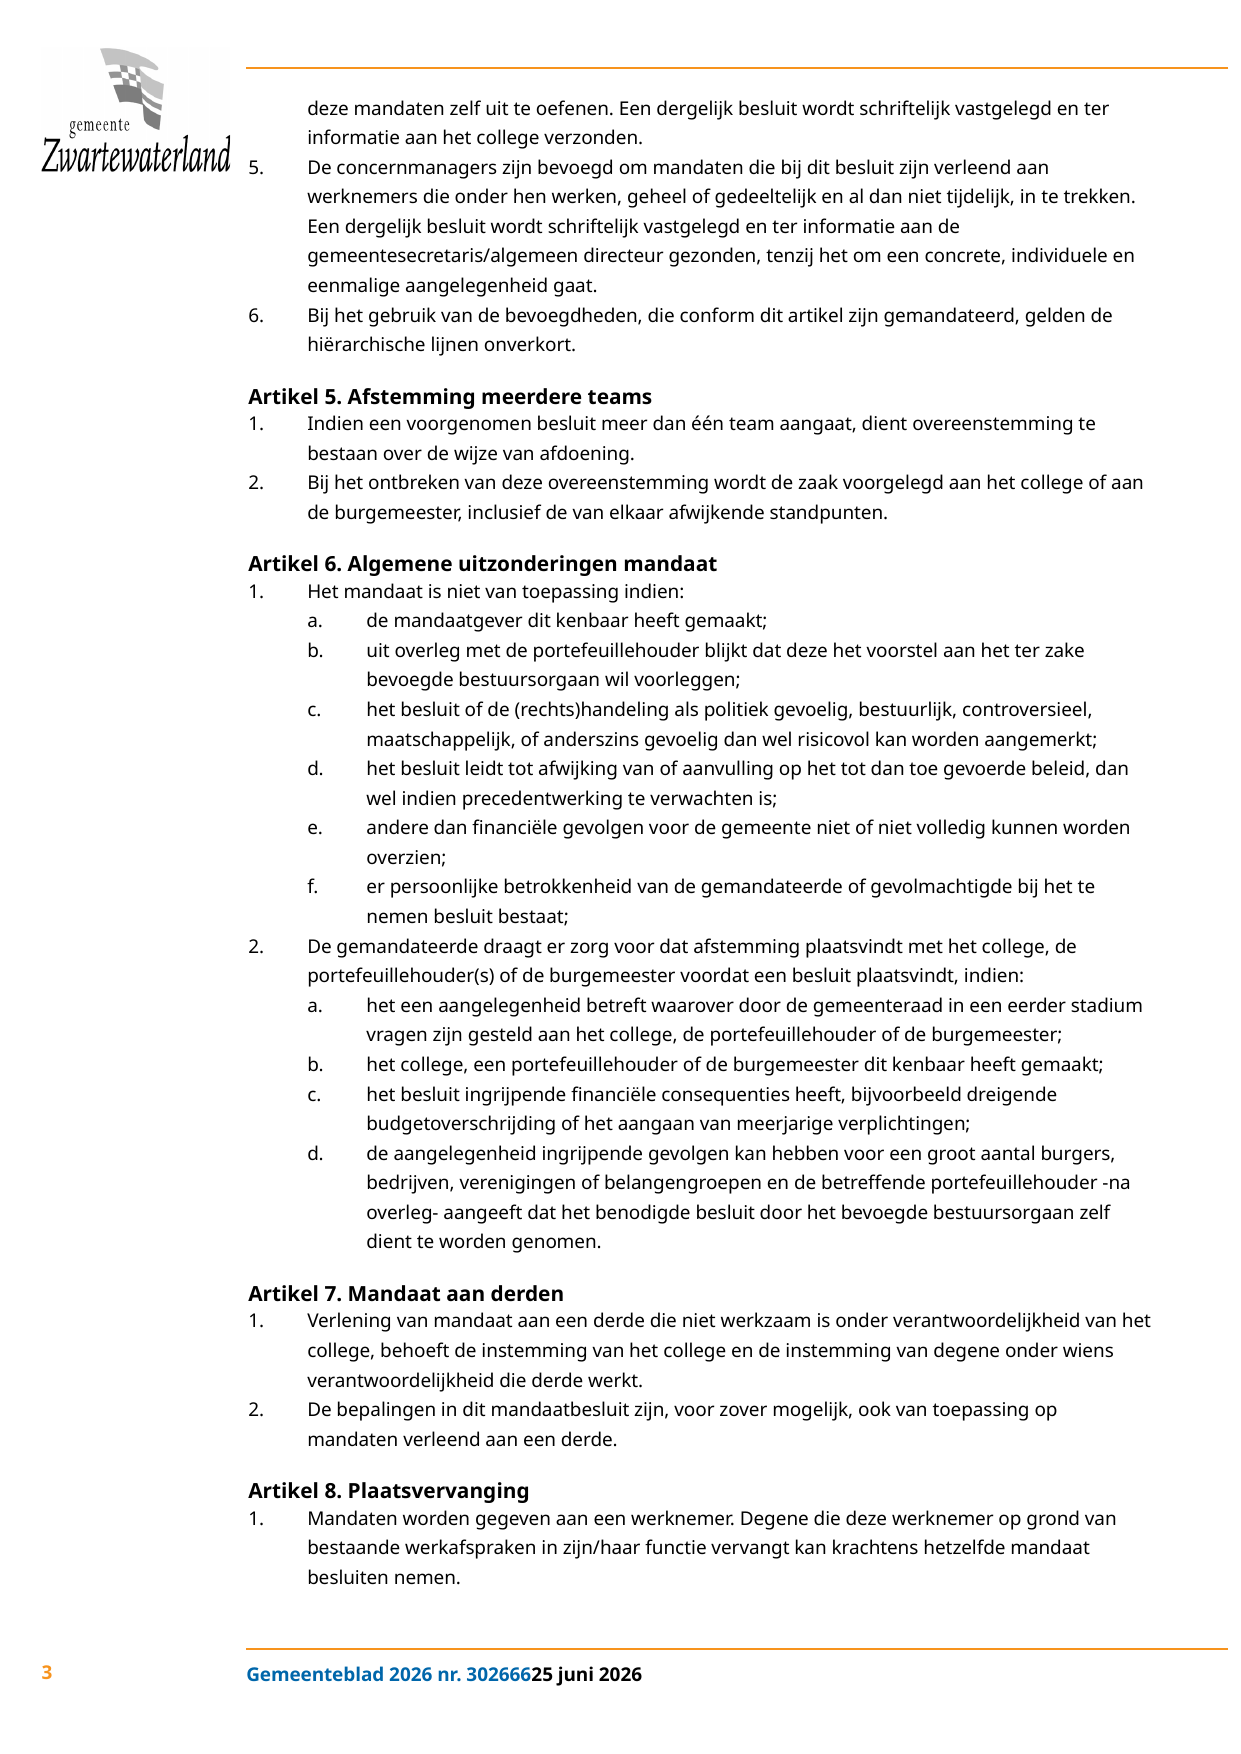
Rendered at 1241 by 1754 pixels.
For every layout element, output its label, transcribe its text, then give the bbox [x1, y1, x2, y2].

list De concernmanagers zijn bevoegd om mandaten die bij dit besluit zijn verleend aan werknemers die onder hen werken, geheel of gedeeltelijk en al dan niet tijdelijk, in te trekken. Een dergelijk besluit wordt schriftelijk vastgelegd en ter informatie aan de gemeentesecretaris/algemeen directeur gezonden, tenzij het om een concrete, individuele en eenmalige aangelegenheid gaat. [248, 154, 1152, 298]
list Het mandaat is niet van toepassing indien: [248, 578, 1152, 604]
picture [41, 47, 231, 172]
list Indien een voorgenomen besluit meer dan één team aangaat, dient overeenstemming te bestaan over de wijze van afdoening. [248, 410, 1152, 466]
list uit overleg met de portefeuillehouder blijkt dat deze het voorstel aan het ter zake bevoegde bestuursorgaan wil voorleggen; [307, 637, 1152, 692]
list Mandaten worden gegeven aan een werknemer. Degene die deze werknemer op grond van bestaande werkafspraken in zijn/haar functie vervangt kan krachtens hetzelfde mandaat besluiten nemen. [248, 1505, 1152, 1590]
list De bepalingen in dit mandaatbesluit zijn, voor zover mogelijk, ook van toepassing op mandaten verleend aan een derde. [248, 1396, 1152, 1452]
list het besluit leidt tot afwijking van of aanvulling op het tot dan toe gevoerde beleid, dan wel indien precedentwerking te verwachten is; [307, 755, 1152, 811]
list deze mandaten zelf uit te oefenen. Een dergelijk besluit wordt schriftelijk vastgelegd en ter informatie aan het college verzonden. [248, 95, 1152, 150]
text Artikel 5. Afstemming meerdere teams [248, 382, 1152, 410]
list andere dan financiële gevolgen voor de gemeente niet of niet volledig kunnen worden overzien; [307, 814, 1152, 870]
list het besluit of de (rechts)handeling als politiek gevoelig, bestuurlijk, controversieel, maatschappelijk, of anderszins gevoelig dan wel risicovol kan worden aangemerkt; [307, 696, 1152, 752]
list de mandaatgever dit kenbaar heeft gemaakt; [307, 607, 1152, 633]
list het een aangelegenheid betreft waarover door de gemeenteraad in een eerder stadium vragen zijn gesteld aan het college, de portefeuillehouder of de burgemeester; [307, 992, 1152, 1047]
list het besluit ingrijpende financiële consequenties heeft, bijvoorbeeld dreigende budgetoverschrijding of het aangaan van meerjarige verplichtingen; [307, 1081, 1152, 1136]
text Artikel 6. Algemene uitzonderingen mandaat [248, 549, 1152, 578]
list Bij het ontbreken van deze overeenstemming wordt de zaak voorgelegd aan het college of aan de burgemeester, inclusief de van elkaar afwijkende standpunten. [248, 469, 1152, 525]
text Artikel 7. Mandaat aan derden [248, 1279, 1152, 1308]
list De gemandateerde draagt er zorg voor dat afstemming plaatsvindt met het college, de portefeuillehouder(s) of de burgemeester voordat een besluit plaatsvindt, indien: [248, 933, 1152, 988]
list het college, een portefeuillehouder of de burgemeester dit kenbaar heeft gemaakt; [307, 1051, 1152, 1077]
list er persoonlijke betrokkenheid van de gemandateerde of gevolmachtigde bij het te nemen besluit bestaat; [307, 874, 1152, 929]
text Artikel 8. Plaatsvervanging [248, 1476, 1152, 1505]
list Verlening van mandaat aan een derde die niet werkzaam is onder verantwoordelijkheid van het college, behoeft de instemming van het college en de instemming van degene onder wiens verantwoordelijkheid die derde werkt. [248, 1308, 1152, 1392]
list Bij het gebruik van de bevoegdheden, die conform dit artikel zijn gemandateerd, gelden de hiërarchische lijnen onverkort. [248, 302, 1152, 357]
list de aangelegenheid ingrijpende gevolgen kan hebben voor een groot aantal burgers, bedrijven, verenigingen of belangengroepen en de betreffende portefeuillehouder -na overleg- aangeeft dat het benodigde besluit door het bevoegde bestuursorgaan zelf dient te worden genomen. [307, 1140, 1152, 1254]
